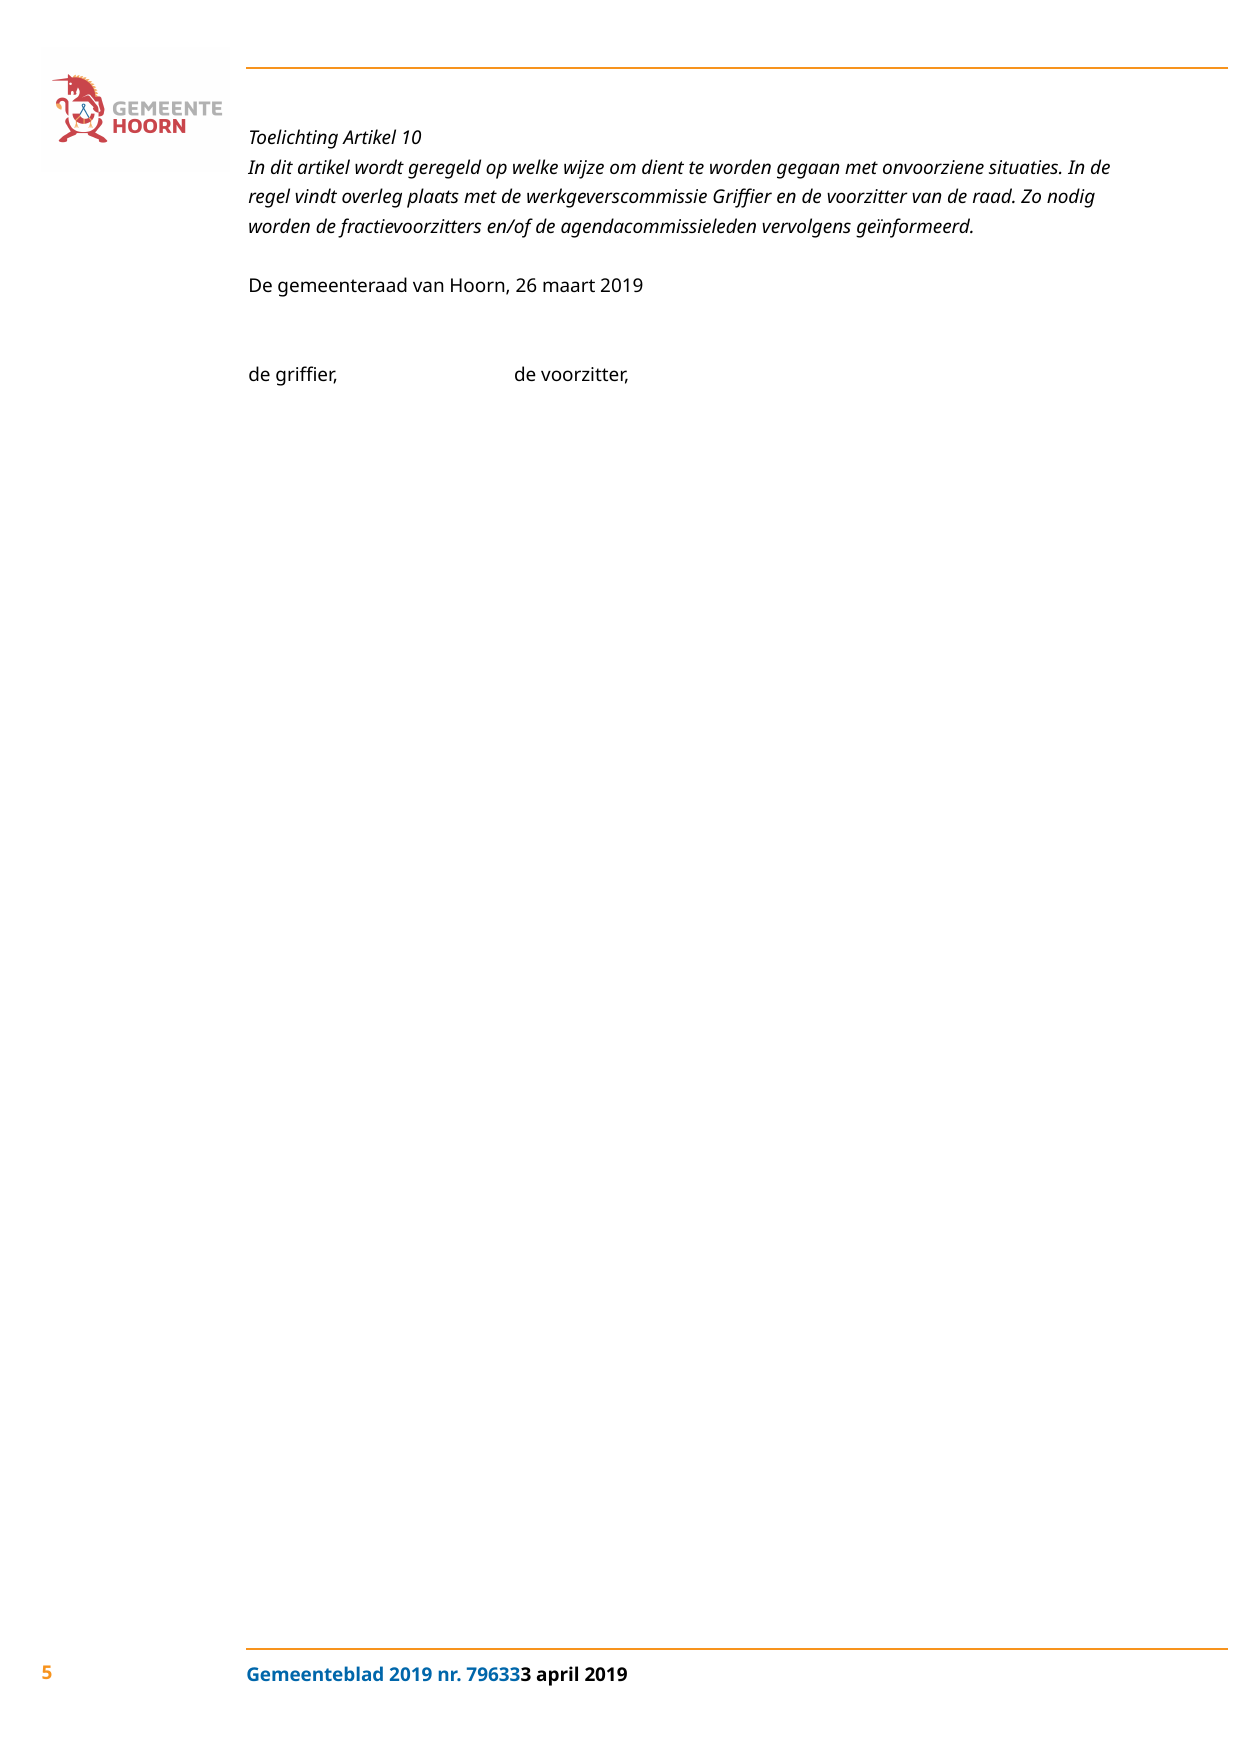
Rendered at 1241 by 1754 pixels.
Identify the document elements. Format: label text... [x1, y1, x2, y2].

text De gemeenteraad van Hoorn, 26 maart 2019 [248, 272, 1152, 298]
text In dit artikel wordt geregeld op welke wijze om dient te worden gegaan met onvoorziene situaties. In de regel vindt overleg plaats met de werkgeverscommissie Griffier en de voorzitter van de raad. Zo nodig worden de fractievoorzitters en/of de agendacommissieleden vervolgens geïnformeerd. [248, 154, 1152, 239]
text Toelichting Artikel 10 [248, 124, 1152, 150]
picture [41, 47, 231, 172]
text de griffier, de voorzitter, [248, 361, 1152, 387]
